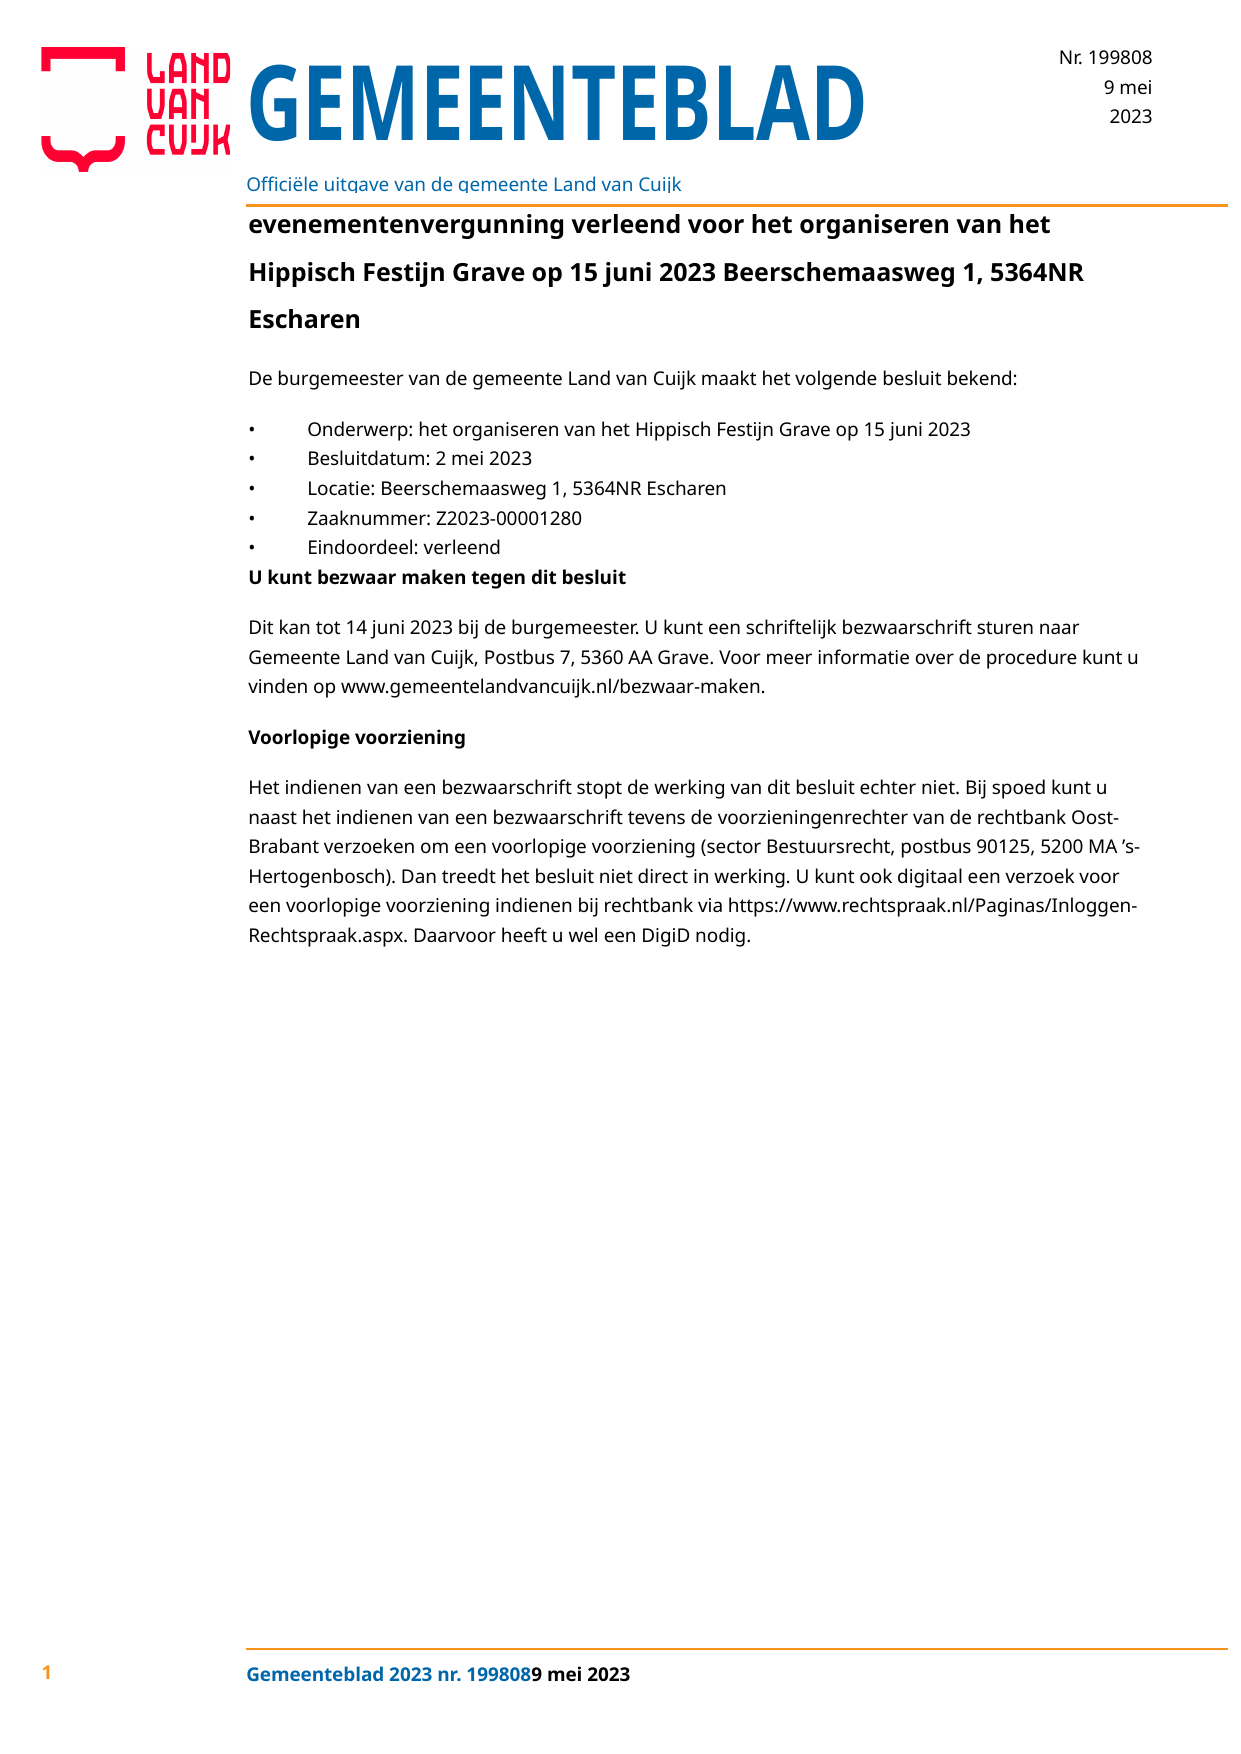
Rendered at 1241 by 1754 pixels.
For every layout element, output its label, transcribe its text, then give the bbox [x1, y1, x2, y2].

text Voorlopige voorziening [248, 724, 1152, 749]
list Besluitdatum: 2 mei 2023 [248, 446, 1152, 471]
list Eindoordeel: verleend [248, 534, 1152, 560]
list Locatie: Beerschemaasweg 1, 5364NR Escharen [248, 475, 1152, 501]
text Het indienen van een bezwaarschrift stopt de werking van dit besluit echter niet. Bij spoed kunt u naast het indienen van een bezwaarschrift tevens de voorzieningenrechter van de rechtbank Oost-Brabant verzoeken om een voorlopige voorziening (sector Bestuursrecht, postbus 90125, 5200 MA ’s-Hertogenbosch). Dan treedt het besluit niet direct in werking. U kunt ook digitaal een verzoek voor een voorlopige voorziening indienen bij rechtbank via https://www.rechtspraak.nl/Paginas/Inloggen-Rechtspraak.aspx. Daarvoor heeft u wel een DigiD nodig. [248, 774, 1152, 948]
text De burgemeester van de gemeente Land van Cuijk maakt het volgende besluit bekend: [248, 366, 1152, 391]
text U kunt bezwaar maken tegen dit besluit [248, 564, 1152, 589]
picture [41, 47, 231, 172]
text Dit kan tot 14 juni 2023 bij de burgemeester. U kunt een schriftelijk bezwaarschrift sturen naar Gemeente Land van Cuijk, Postbus 7, 5360 AA Grave. Voor meer informatie over de procedure kunt u vinden op www.gemeentelandvancuijk.nl/bezwaar-maken. [248, 614, 1152, 699]
list Onderwerp: het organiseren van het Hippisch Festijn Grave op 15 juni 2023 [248, 416, 1152, 442]
text evenementenvergunning verleend voor het organiseren van het Hippisch Festijn Grave op 15 juni 2023 Beerschemaasweg 1, 5364NR Escharen [248, 207, 1152, 336]
list Zaaknummer: Z2023-00001280 [248, 505, 1152, 530]
